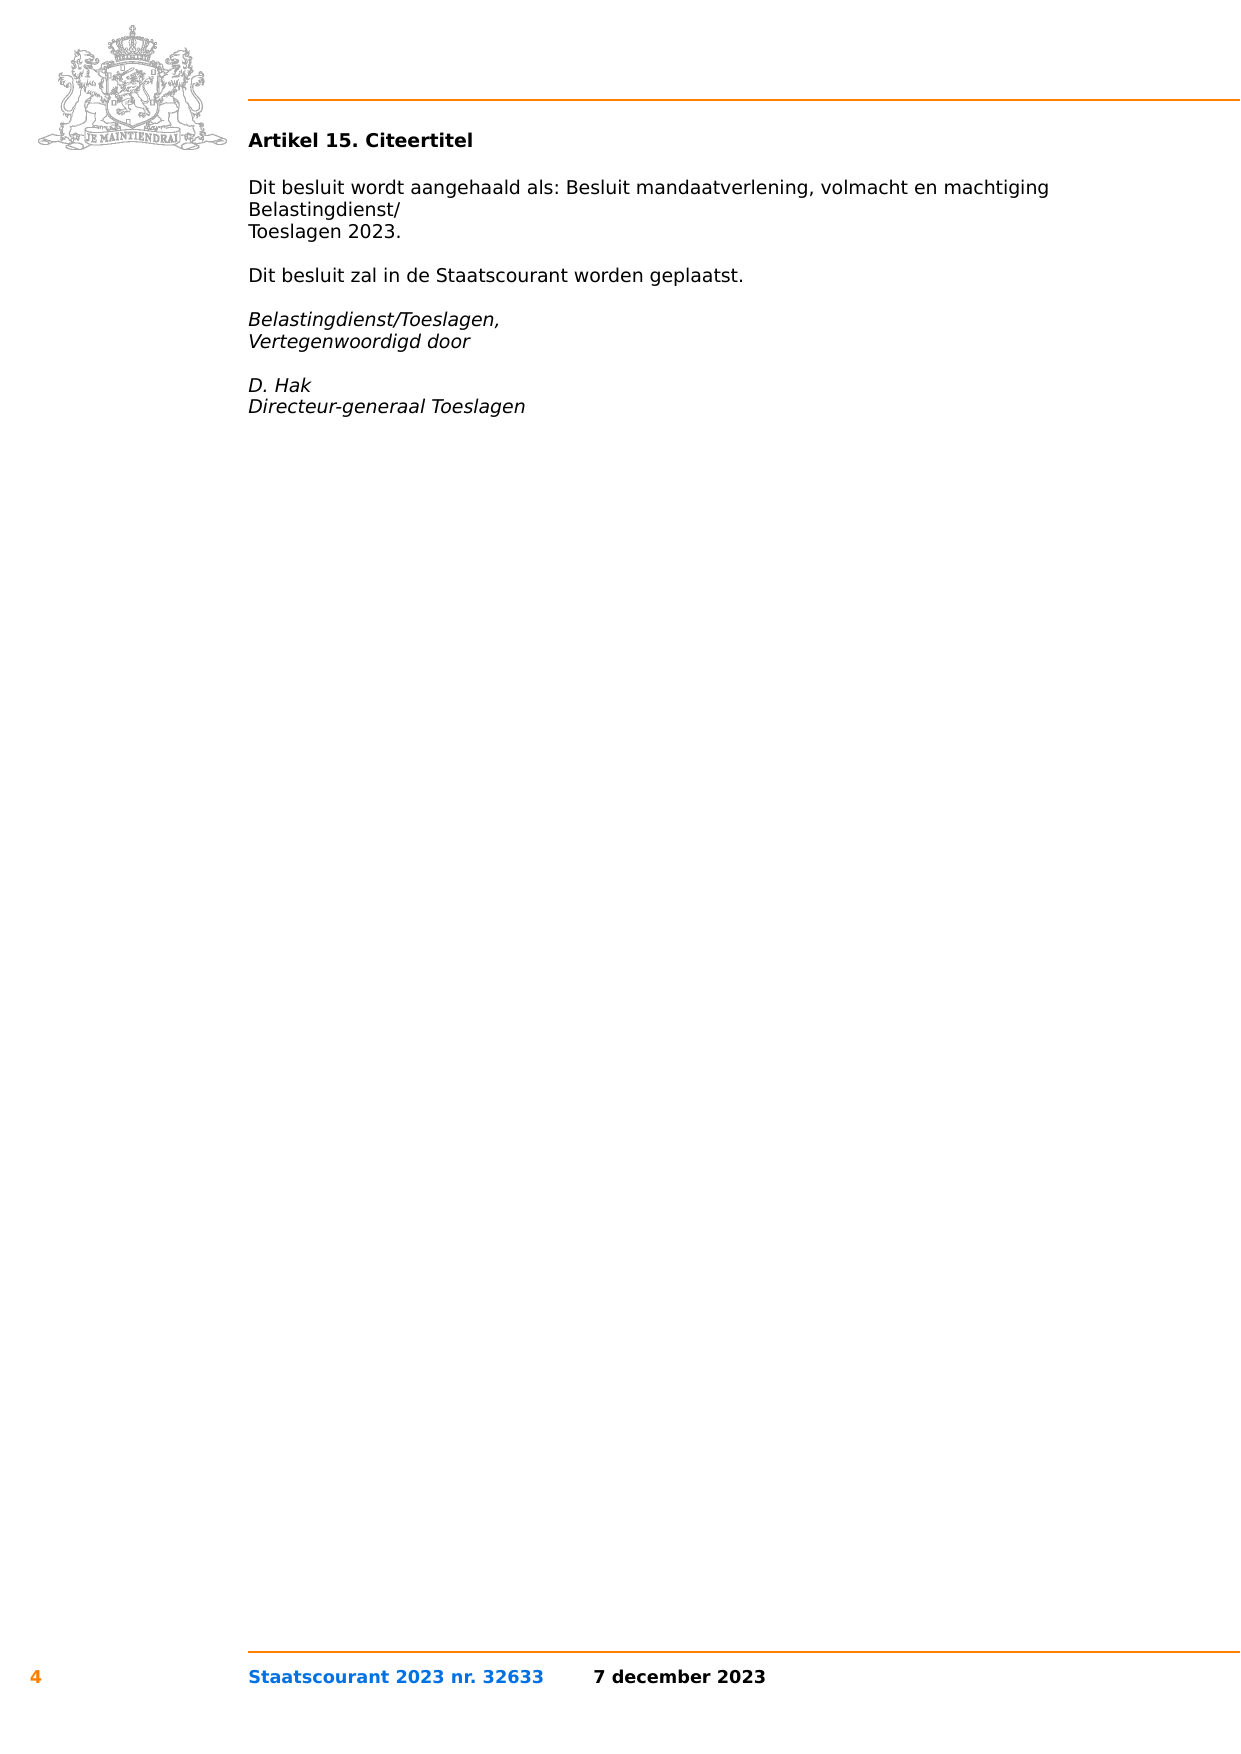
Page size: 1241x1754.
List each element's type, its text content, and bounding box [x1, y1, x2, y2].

text Toeslagen 2023. [248, 221, 1163, 243]
picture [38, 25, 227, 150]
text Dit besluit zal in de Staatscourant worden geplaatst. [248, 265, 1163, 287]
text Belastingdienst/Toeslagen, Vertegenwoordigd door D. Hak Directeur-generaal Toeslagen [248, 308, 1163, 418]
text Dit besluit wordt aangehaald als: Besluit mandaatverlening, volmacht en machtiging Belastingdienst/ [248, 177, 1163, 221]
subtitle Artikel 15. Citeertitel [248, 130, 1163, 152]
